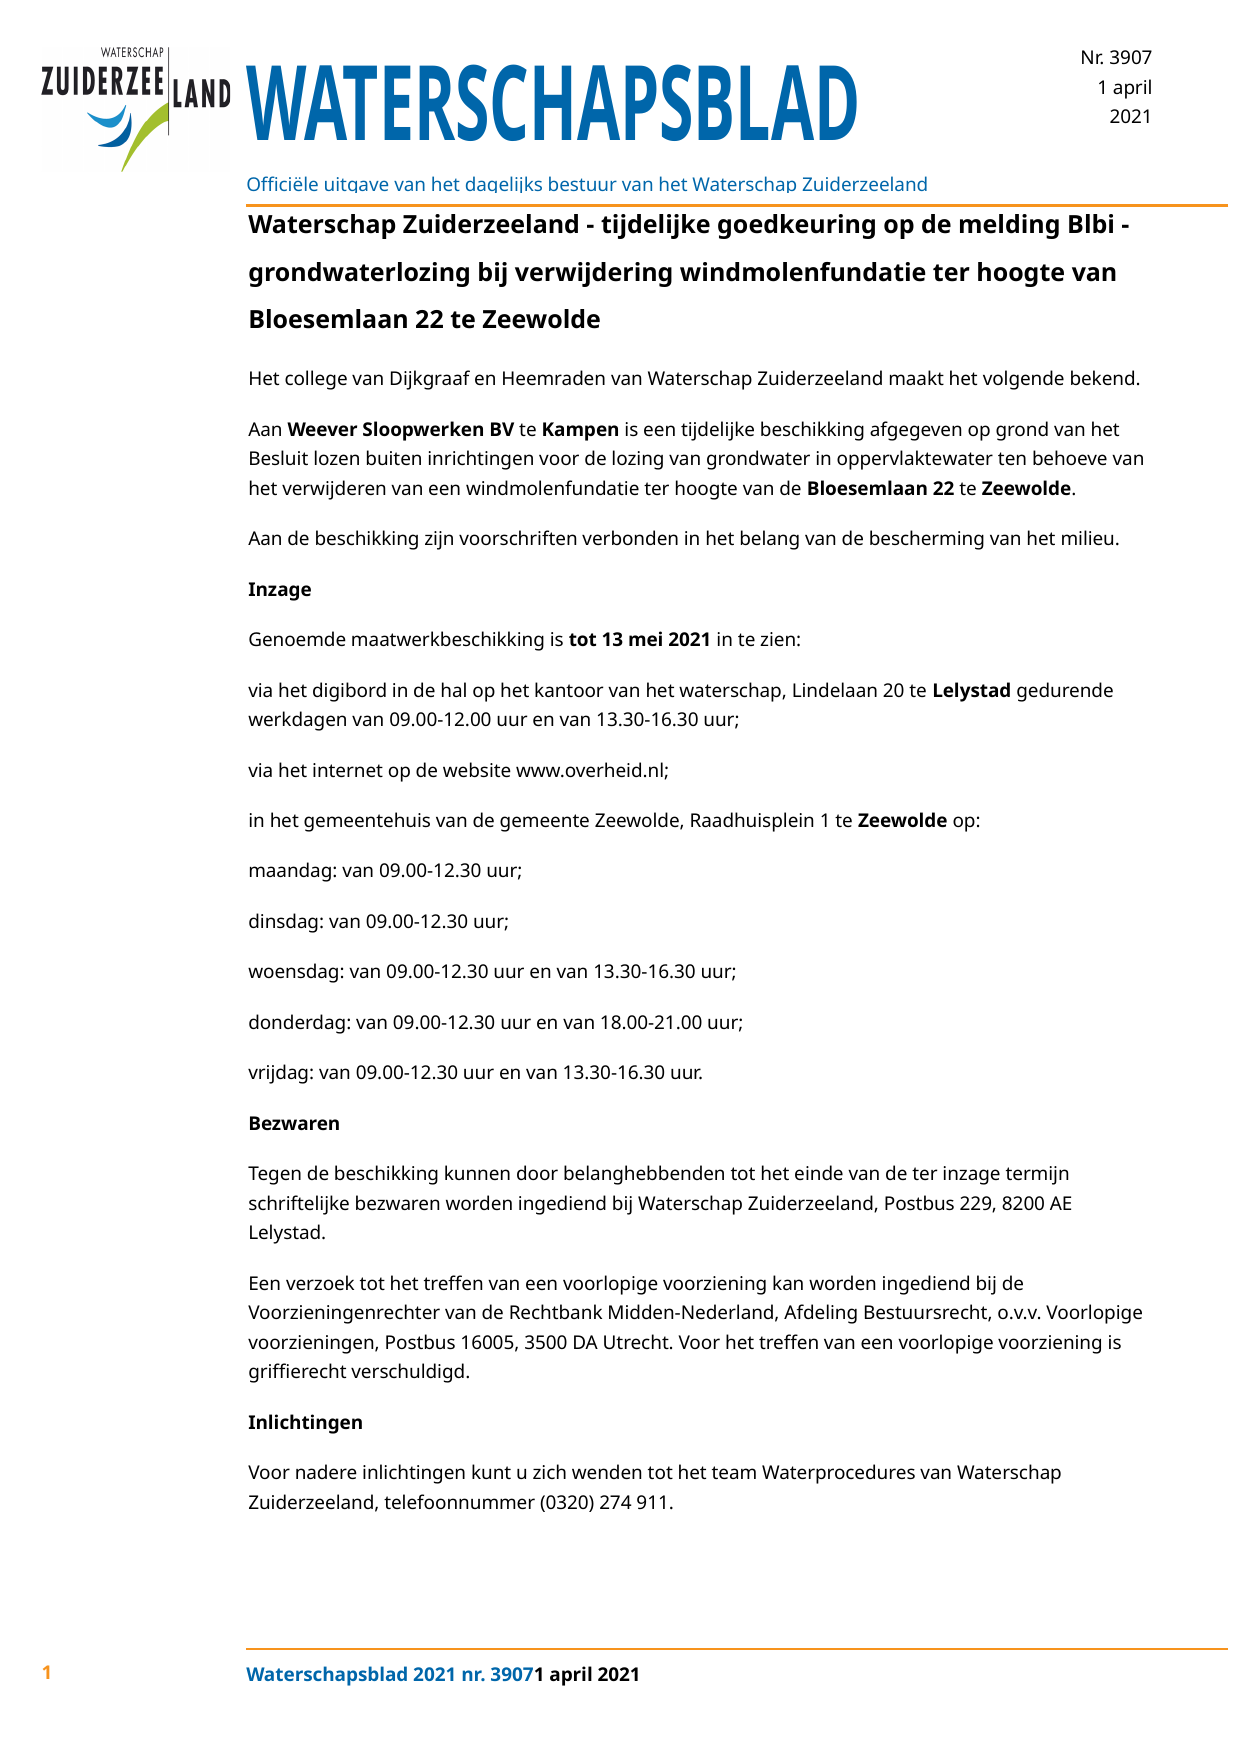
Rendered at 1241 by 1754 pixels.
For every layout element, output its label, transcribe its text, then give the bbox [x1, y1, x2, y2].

picture [41, 47, 231, 172]
text Tegen de beschikking kunnen door belanghebbenden tot het einde van de ter inzage termijn schriftelijke bezwaren worden ingediend bij Waterschap Zuiderzeeland, Postbus 229, 8200 AE Lelystad. [248, 1160, 1152, 1245]
text woensdag: van 09.00-12.30 uur en van 13.30-16.30 uur; [248, 958, 1152, 984]
text Waterschap Zuiderzeeland - tijdelijke goedkeuring op de melding Blbi - grondwaterlozing bij verwijdering windmolenfundatie ter hoogte van Bloesemlaan 22 te Zeewolde [248, 207, 1152, 336]
text via het internet op de website www.overheid.nl; [248, 757, 1152, 782]
text Inlichtingen [248, 1409, 1152, 1434]
text Bezwaren [248, 1110, 1152, 1135]
text dinsdag: van 09.00-12.30 uur; [248, 908, 1152, 934]
text Een verzoek tot het treffen van een voorlopige voorziening kan worden ingediend bij de Voorzieningenrechter van de Rechtbank Midden-Nederland, Afdeling Bestuursrecht, o.v.v. Voorlopige voorzieningen, Postbus 16005, 3500 DA Utrecht. Voor het treffen van een voorlopige voorziening is griffierecht verschuldigd. [248, 1270, 1152, 1384]
text vrijdag: van 09.00-12.30 uur en van 13.30-16.30 uur. [248, 1059, 1152, 1085]
text Voor nadere inlichtingen kunt u zich wenden tot het team Waterprocedures van Waterschap Zuiderzeeland, telefoonnummer (0320) 274 911. [248, 1459, 1152, 1514]
text Aan de beschikking zijn voorschriften verbonden in het belang van de bescherming van het milieu. [248, 526, 1152, 551]
text in het gemeentehuis van de gemeente Zeewolde, Raadhuisplein 1 te Zeewolde op: [248, 807, 1152, 833]
text Inzage [248, 576, 1152, 602]
text Het college van Dijkgraaf en Heemraden van Waterschap Zuiderzeeland maakt het volgende bekend. [248, 366, 1152, 391]
text Aan Weever Sloopwerken BV te Kampen is een tijdelijke beschikking afgegeven op grond van het Besluit lozen buiten inrichtingen voor de lozing van grondwater in oppervlakte­water ten behoeve van het verwijderen van een windmolenfundatie ter hoogte van de Bloesemlaan 22 te Zeewolde. [248, 416, 1152, 501]
text Genoemde maatwerkbeschikking is tot 13 mei 2021 in te zien: [248, 626, 1152, 652]
text via het digibord in de hal op het kantoor van het waterschap, Lindelaan 20 te Lelystad gedurende werkdagen van 09.00-12.00 uur en van 13.30-16.30 uur; [248, 677, 1152, 732]
text donderdag: van 09.00-12.30 uur en van 18.00-21.00 uur; [248, 1009, 1152, 1034]
text maandag: van 09.00-12.30 uur; [248, 858, 1152, 883]
